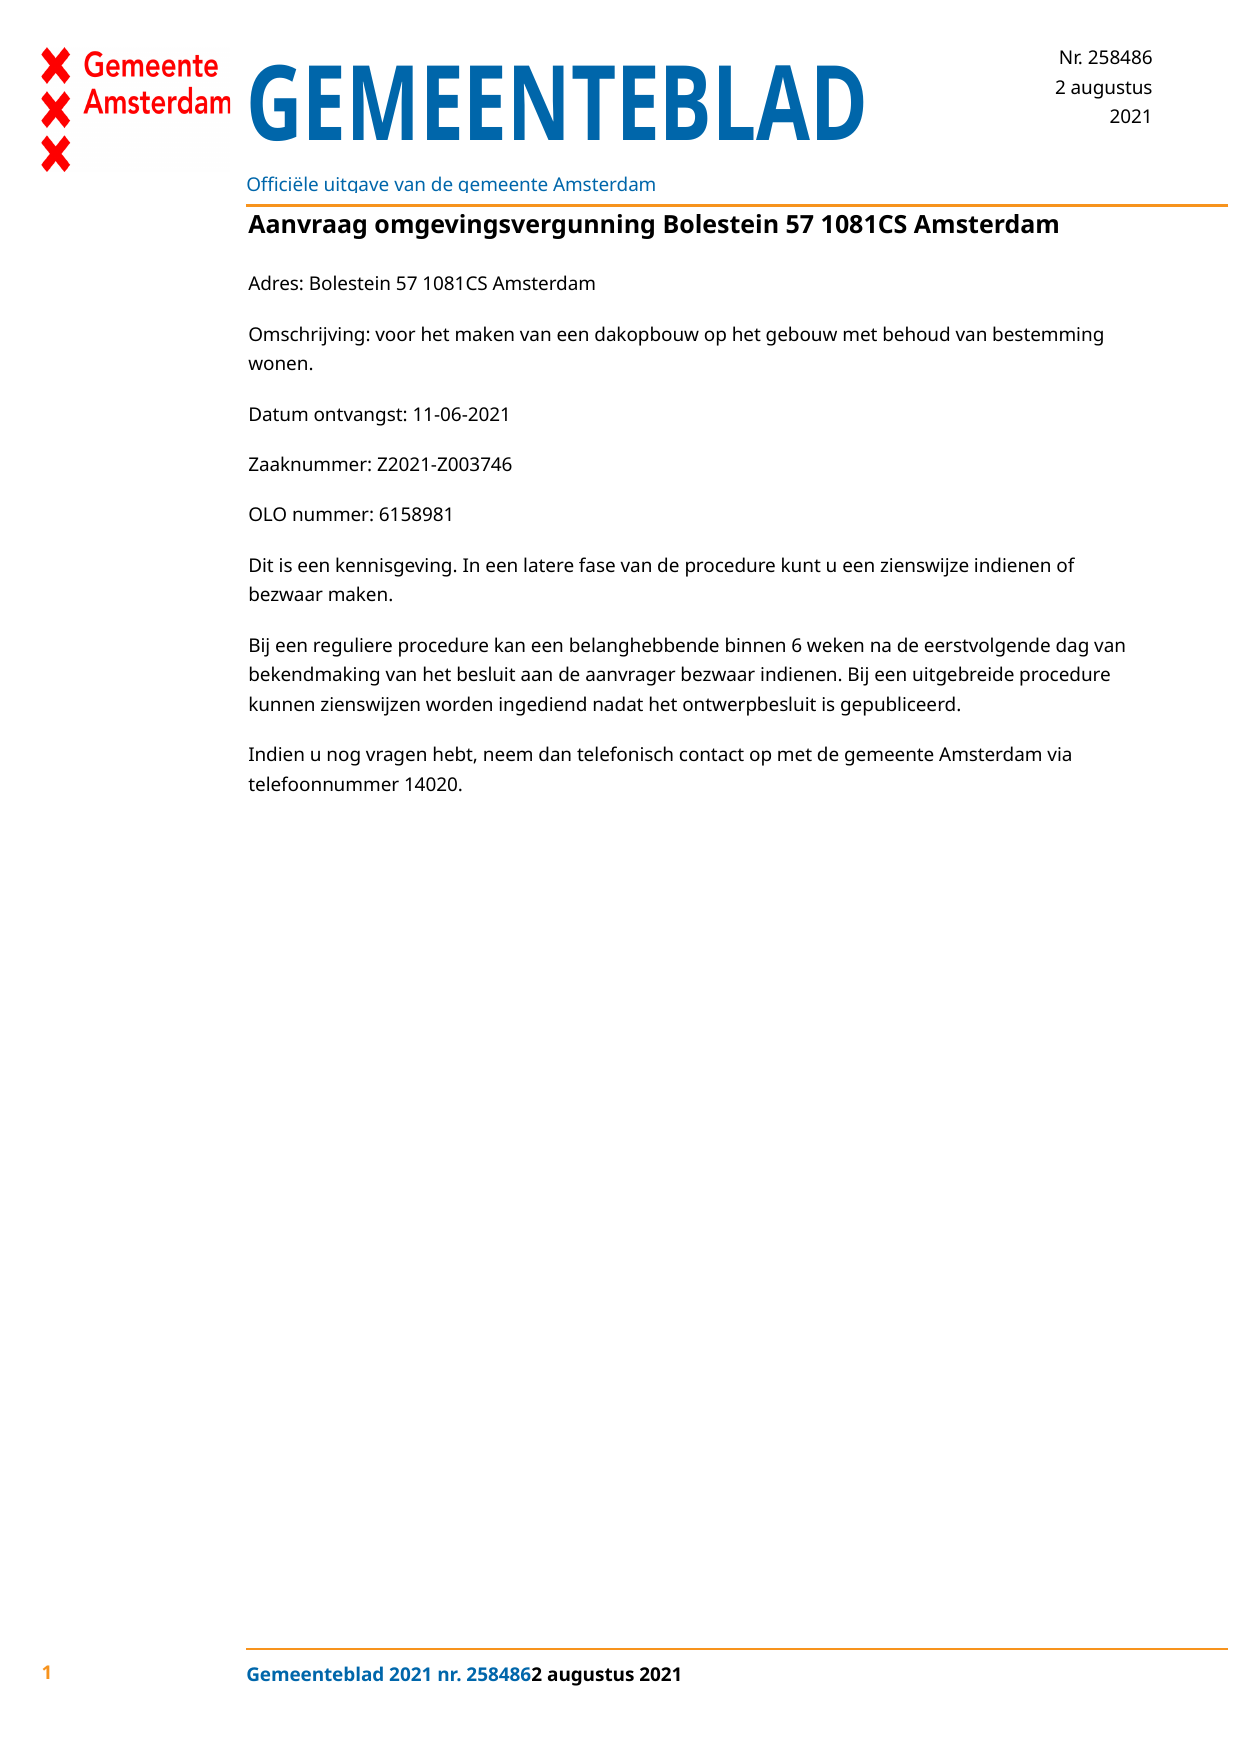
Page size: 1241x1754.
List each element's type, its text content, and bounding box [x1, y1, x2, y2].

text Datum ontvangst: 11-06-2021 [248, 401, 1152, 426]
text Indien u nog vragen hebt, neem dan telefonisch contact op met de gemeente Amsterdam via telefoonnummer 14020. [248, 742, 1152, 797]
picture [41, 47, 231, 172]
text Aanvraag omgevingsvergunning Bolestein 57 1081CS Amsterdam [248, 207, 1152, 241]
text Omschrijving: voor het maken van een dakopbouw op het gebouw met behoud van bestemming wonen. [248, 321, 1152, 376]
text Zaaknummer: Z2021-Z003746 [248, 451, 1152, 477]
text Bij een reguliere procedure kan een belanghebbende binnen 6 weken na de eerstvolgende dag van bekendmaking van het besluit aan de aanvrager bezwaar indienen. Bij een uitgebreide procedure kunnen zienswijzen worden ingediend nadat het ontwerpbesluit is gepubliceerd. [248, 632, 1152, 717]
text Adres: Bolestein 57 1081CS Amsterdam [248, 270, 1152, 296]
text OLO nummer: 6158981 [248, 502, 1152, 527]
text Dit is een kennisgeving. In een latere fase van de procedure kunt u een zienswijze indienen of bezwaar maken. [248, 552, 1152, 607]
